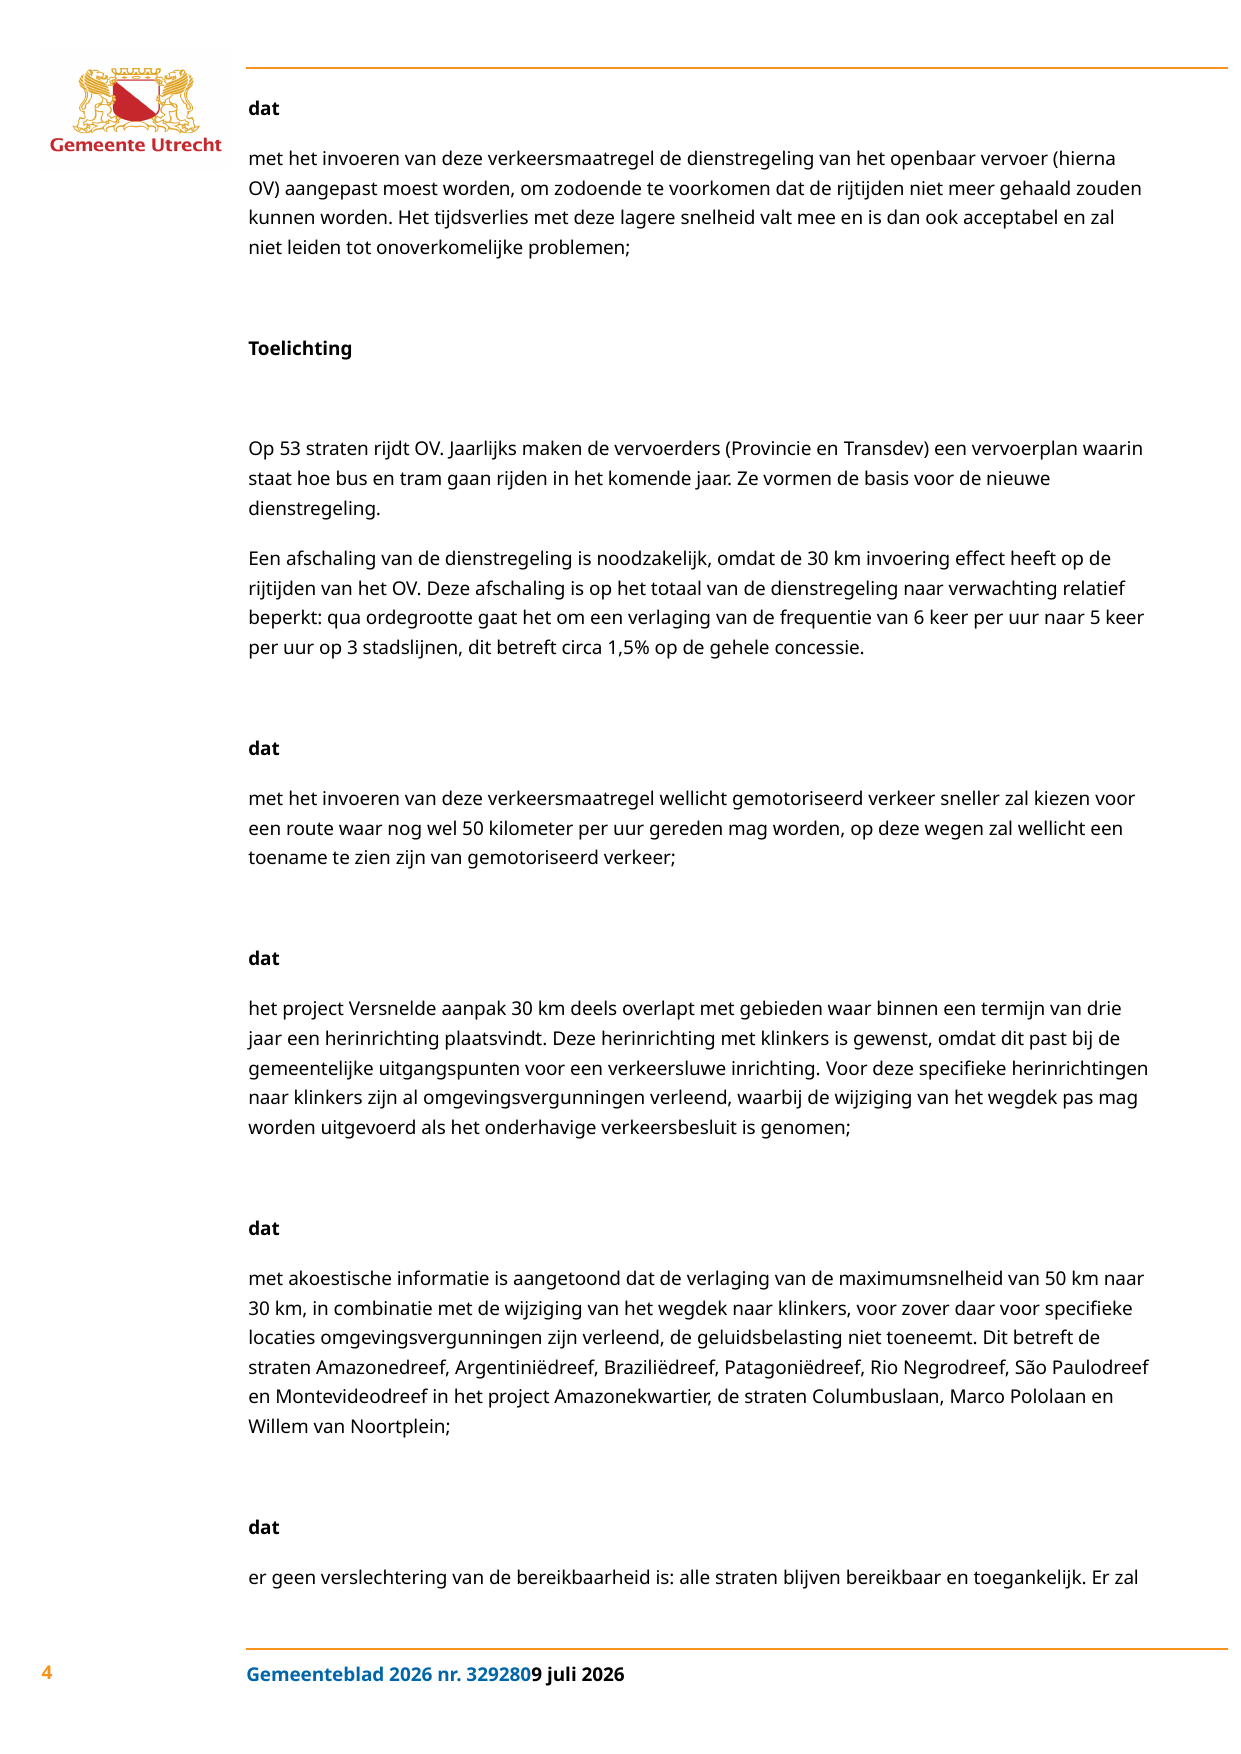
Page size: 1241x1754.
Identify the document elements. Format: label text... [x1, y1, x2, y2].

text met het invoeren van deze verkeersmaatregel wellicht gemotoriseerd verkeer sneller zal kiezen voor een route waar nog wel 50 kilometer per uur gereden mag worden, op deze wegen zal wellicht een toename te zien zijn van gemotoriseerd verkeer; [248, 785, 1152, 870]
text dat [248, 95, 1152, 121]
text Een afschaling van de dienstregeling is noodzakelijk, omdat de 30 km invoering effect heeft op de rijtijden van het OV. Deze afschaling is op het totaal van de dienstregeling naar verwachting relatief beperkt: qua ordegrootte gaat het om een verlaging van de frequentie van 6 keer per uur naar 5 keer per uur op 3 stadslijnen, dit betreft circa 1,5% op de gehele concessie. [248, 545, 1152, 660]
text Op 53 straten rijdt OV. Jaarlijks maken de vervoerders (Provincie en Transdev) een vervoerplan waarin staat hoe bus en tram gaan rijden in het komende jaar. Ze vormen de basis voor de nieuwe dienstregeling. [248, 436, 1152, 521]
text er geen verslechtering van de bereikbaarheid is: alle straten blijven bereikbaar en toegankelijk. Er zal [248, 1564, 1152, 1590]
text Toelichting [248, 335, 1152, 361]
text met akoestische informatie is aangetoond dat de verlaging van de maximumsnelheid van 50 km naar 30 km, in combinatie met de wijziging van het wegdek naar klinkers, voor zover daar voor specifieke locaties omgevingsvergunningen zijn verleend, de geluidsbelasting niet toeneemt. Dit betreft de straten Amazonedreef, Argentiniëdreef, Braziliëdreef, Patagoniëdreef, Rio Negrodreef, São Paulodreef en Montevideodreef in het project Amazonekwartier, de straten Columbuslaan, Marco Pololaan en Willem van Noortplein; [248, 1265, 1152, 1439]
text dat [248, 1514, 1152, 1540]
text dat [248, 1215, 1152, 1241]
text dat [248, 945, 1152, 971]
text dat [248, 735, 1152, 761]
text met het invoeren van deze verkeersmaatregel de dienstregeling van het openbaar vervoer (hierna OV) aangepast moest worden, om zodoende te voorkomen dat de rijtijden niet meer gehaald zouden kunnen worden. Het tijdsverlies met deze lagere snelheid valt mee en is dan ook acceptabel en zal niet leiden tot onoverkomelijke problemen; [248, 145, 1152, 260]
picture [41, 47, 231, 172]
text het project Versnelde aanpak 30 km deels overlapt met gebieden waar binnen een termijn van drie jaar een herinrichting plaatsvindt. Deze herinrichting met klinkers is gewenst, omdat dit past bij de gemeentelijke uitgangspunten voor een verkeersluwe inrichting. Voor deze specifieke herinrichtingen naar klinkers zijn al omgevingsvergunningen verleend, waarbij de wijziging van het wegdek pas mag worden uitgevoerd als het onderhavige verkeersbesluit is genomen; [248, 996, 1152, 1140]
